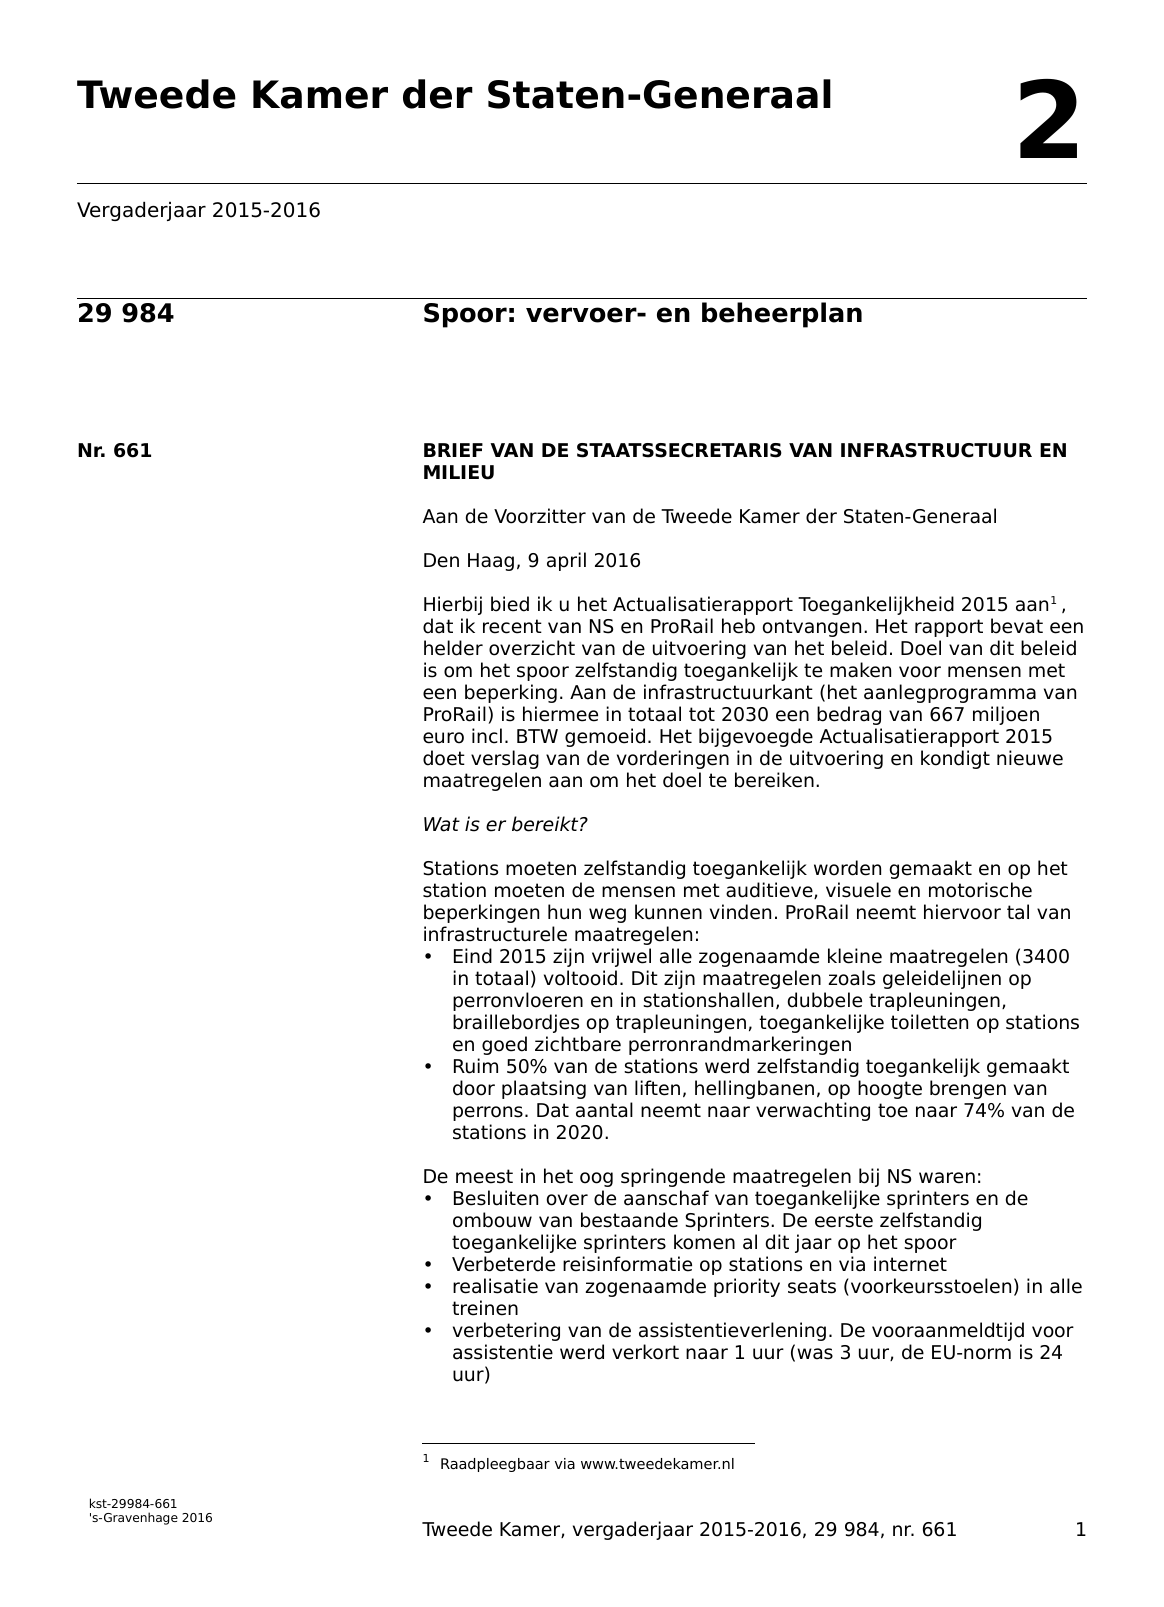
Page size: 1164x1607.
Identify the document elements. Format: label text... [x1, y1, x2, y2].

subtitle Wat is er bereikt? [422, 814, 1087, 836]
text Hierbij bied ik u het Actualisatierapport Toegankelijkheid 2015 aan, dat ik recent van NS en ProRail heb ontvangen. Het rapport bevat een helder overzicht van de uitvoering van het beleid. Doel van dit beleid is om het spoor zelfstandig toegankelijk te maken voor mensen met een beperking. Aan de infrastructuurkant (het aanlegprogramma van ProRail) is hiermee in totaal tot 2030 een bedrag van 667 miljoen euro incl. BTW gemoeid. Het bijgevoegde Actualisatierapport 2015 doet verslag van de vorderingen in de uitvoering en kondigt nieuwe maatregelen aan om het doel te bereiken. [422, 594, 1087, 792]
text • realisatie van zogenaamde priority seats (voorkeursstoelen) in alle treinen [422, 1276, 1087, 1320]
table_header Tweede Kamer der Staten-Generaal [77, 59, 886, 183]
text • Eind 2015 zijn vrijwel alle zogenaamde kleine maatregelen (3400 in totaal) voltooid. Dit zijn maatregelen zoals geleidelijnen op perronvloeren en in stationshallen, dubbele trapleuningen, braillebordjes op trapleuningen, toegankelijke toiletten op stations en goed zichtbare perronrandmarkeringen [422, 946, 1087, 1056]
text • Ruim 50% van de stations werd zelfstandig toegankelijk gemaakt door plaatsing van liften, hellingbanen, op hoogte brengen van perrons. Dat aantal neemt naar verwachting toe naar 74% van de stations in 2020. [422, 1056, 1087, 1144]
subtitle 29 984 Spoor: vervoer- en beheerplan [77, 299, 1087, 329]
text kst-29984-661 [88, 1497, 323, 1511]
text • Besluiten over de aanschaf van toegankelijke sprinters en de ombouw van bestaande Sprinters. De eerste zelfstandig toegankelijke sprinters komen al dit jaar op het spoor [422, 1188, 1087, 1254]
text 's-Gravenhage 2016 [88, 1511, 323, 1525]
text • Verbeterde reisinformatie op stations en via internet [422, 1254, 1087, 1276]
text De meest in het oog springende maatregelen bij NS waren: [422, 1166, 1087, 1188]
table_cell Vergaderjaar 2015-2016 [77, 184, 1087, 298]
subtitle Nr. 661 BRIEF VAN DE STAATSSECRETARIS VAN INFRASTRUCTUUR EN MILIEU [77, 440, 1087, 484]
text Stations moeten zelfstandig toegankelijk worden gemaakt en op het station moeten de mensen met auditieve, visuele en motorische beperkingen hun weg kunnen vinden. ProRail neemt hiervoor tal van infrastructurele maatregelen: [422, 858, 1087, 946]
text Den Haag, 9 april 2016 [422, 550, 1087, 572]
text Aan de Voorzitter van de Tweede Kamer der Staten-Generaal [422, 506, 1087, 528]
text Raadpleegbaar via www.tweedekamer.nl [422, 1452, 1087, 1474]
table_header 2 [886, 59, 1087, 183]
text • verbetering van de assistentieverlening. De vooraanmeldtijd voor assistentie werd verkort naar 1 uur (was 3 uur, de EU-norm is 24 uur) [422, 1320, 1087, 1386]
